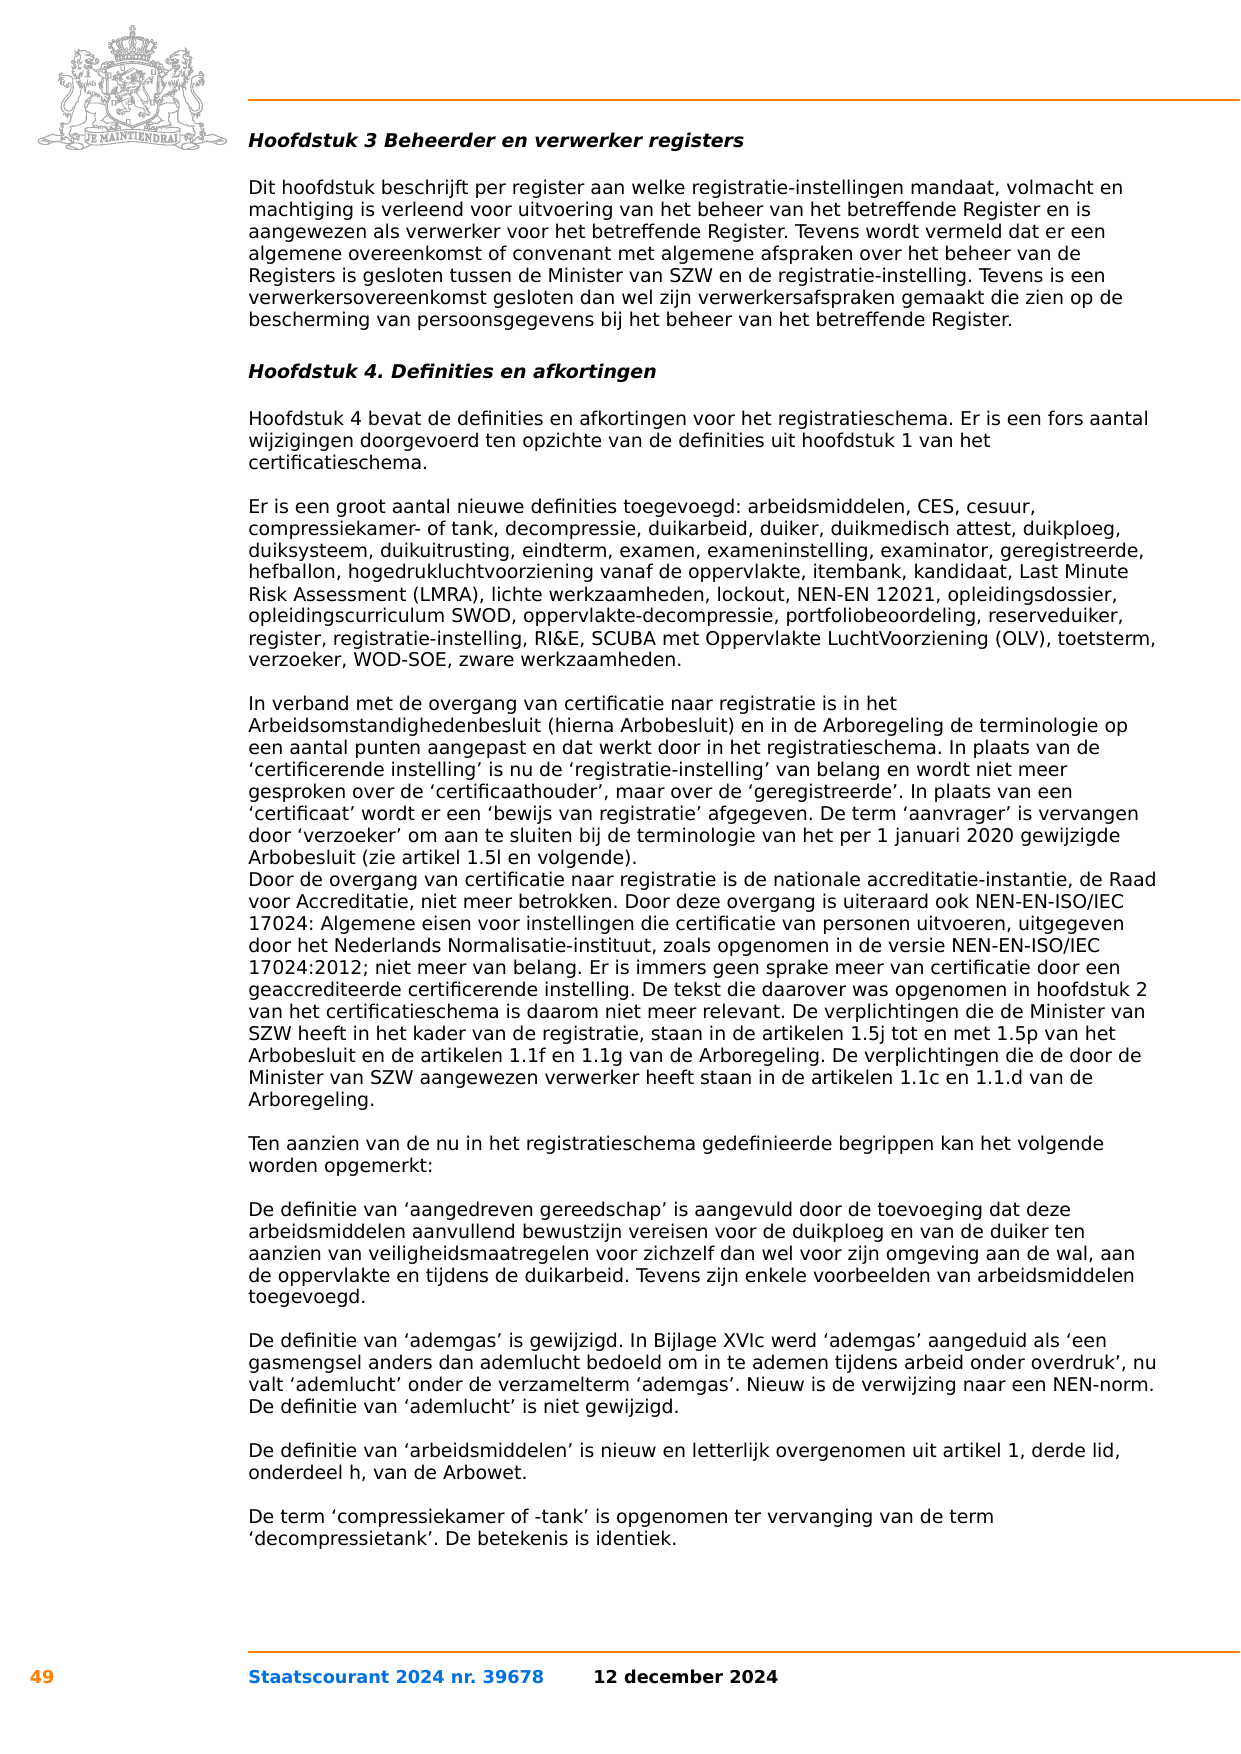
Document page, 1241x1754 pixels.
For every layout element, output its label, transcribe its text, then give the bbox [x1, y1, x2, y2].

text Dit hoofdstuk beschrijft per register aan welke registratie-instellingen mandaat, volmacht en machtiging is verleend voor uitvoering van het beheer van het betreffende Register en is aangewezen als verwerker voor het betreffende Register. Tevens wordt vermeld dat er een algemene overeenkomst of convenant met algemene afspraken over het beheer van de Registers is gesloten tussen de Minister van SZW en de registratie-instelling. Tevens is een verwerkersovereenkomst gesloten dan wel zijn verwerkersafspraken gemaakt die zien op de bescherming van persoonsgegevens bij het beheer van het betreffende Register. [248, 177, 1163, 331]
text Er is een groot aantal nieuwe definities toegevoegd: arbeidsmiddelen, CES, cesuur, compressiekamer- of tank, decompressie, duikarbeid, duiker, duikmedisch attest, duikploeg, duiksysteem, duikuitrusting, eindterm, examen, exameninstelling, examinator, geregistreerde, hefballon, hogedrukluchtvoorziening vanaf de oppervlakte, itembank, kandidaat, Last Minute Risk Assessment (LMRA), lichte werkzaamheden, lockout, NEN-EN 12021, opleidingsdossier, opleidingscurriculum SWOD, oppervlakte-decompressie, portfoliobeoordeling, reserveduiker, register, registratie-instelling, RI&E, SCUBA met Oppervlakte LuchtVoorziening (OLV), toetsterm, verzoeker, WOD-SOE, zware werkzaamheden. [248, 496, 1163, 671]
text De definitie van ‘arbeidsmiddelen’ is nieuw en letterlijk overgenomen uit artikel 1, derde lid, onderdeel h, van de Arbowet. [248, 1440, 1163, 1484]
text Ten aanzien van de nu in het registratieschema gedefinieerde begrippen kan het volgende worden opgemerkt: [248, 1133, 1163, 1177]
text De term ‘compressiekamer of -tank’ is opgenomen ter vervanging van de term ‘decompressietank’. De betekenis is identiek. [248, 1506, 1163, 1550]
text Door de overgang van certificatie naar registratie is de nationale accreditatie-instantie, de Raad voor Accreditatie, niet meer betrokken. Door deze overgang is uiteraard ook NEN-EN-ISO/IEC 17024: Algemene eisen voor instellingen die certificatie van personen uitvoeren, uitgegeven door het Nederlands Normalisatie-instituut, zoals opgenomen in de versie NEN-EN-ISO/IEC 17024:2012; niet meer van belang. Er is immers geen sprake meer van certificatie door een geaccrediteerde certificerende instelling. De tekst die daarover was opgenomen in hoofdstuk 2 van het certificatieschema is daarom niet meer relevant. De verplichtingen die de Minister van SZW heeft in het kader van de registratie, staan in de artikelen 1.5j tot en met 1.5p van het Arbobesluit en de artikelen 1.1f en 1.1g van de Arboregeling. De verplichtingen die de door de Minister van SZW aangewezen verwerker heeft staan in de artikelen 1.1c en 1.1.d van de Arboregeling. [248, 869, 1163, 1111]
subtitle Hoofdstuk 3 Beheerder en verwerker registers [248, 130, 1163, 152]
text Hoofdstuk 4 bevat de definities en afkortingen voor het registratieschema. Er is een fors aantal wijzigingen doorgevoerd ten opzichte van de definities uit hoofdstuk 1 van het certificatieschema. [248, 408, 1163, 474]
text In verband met de overgang van certificatie naar registratie is in het Arbeidsomstandighedenbesluit (hierna Arbobesluit) en in de Arboregeling de terminologie op een aantal punten aangepast en dat werkt door in het registratieschema. In plaats van de ‘certificerende instelling’ is nu de ‘registratie-instelling’ van belang en wordt niet meer gesproken over de ‘certificaathouder’, maar over de ‘geregistreerde’. In plaats van een ‘certificaat’ wordt er een ‘bewijs van registratie’ afgegeven. De term ‘aanvrager’ is vervangen door ‘verzoeker’ om aan te sluiten bij de terminologie van het per 1 januari 2020 gewijzigde Arbobesluit (zie artikel 1.5l en volgende). [248, 693, 1163, 869]
picture [38, 25, 227, 150]
subtitle Hoofdstuk 4. Definities en afkortingen [248, 361, 1163, 383]
text De definitie van ‘ademgas’ is gewijzigd. In Bijlage XVIc werd ‘ademgas’ aangeduid als ‘een gasmengsel anders dan ademlucht bedoeld om in te ademen tijdens arbeid onder overdruk’, nu valt ‘ademlucht’ onder de verzamelterm ‘ademgas’. Nieuw is de verwijzing naar een NEN-norm. De definitie van ‘ademlucht’ is niet gewijzigd. [248, 1330, 1163, 1418]
text De definitie van ‘aangedreven gereedschap’ is aangevuld door de toevoeging dat deze arbeidsmiddelen aanvullend bewustzijn vereisen voor de duikploeg en van de duiker ten aanzien van veiligheidsmaatregelen voor zichzelf dan wel voor zijn omgeving aan de wal, aan de oppervlakte en tijdens de duikarbeid. Tevens zijn enkele voorbeelden van arbeidsmiddelen toegevoegd. [248, 1198, 1163, 1308]
